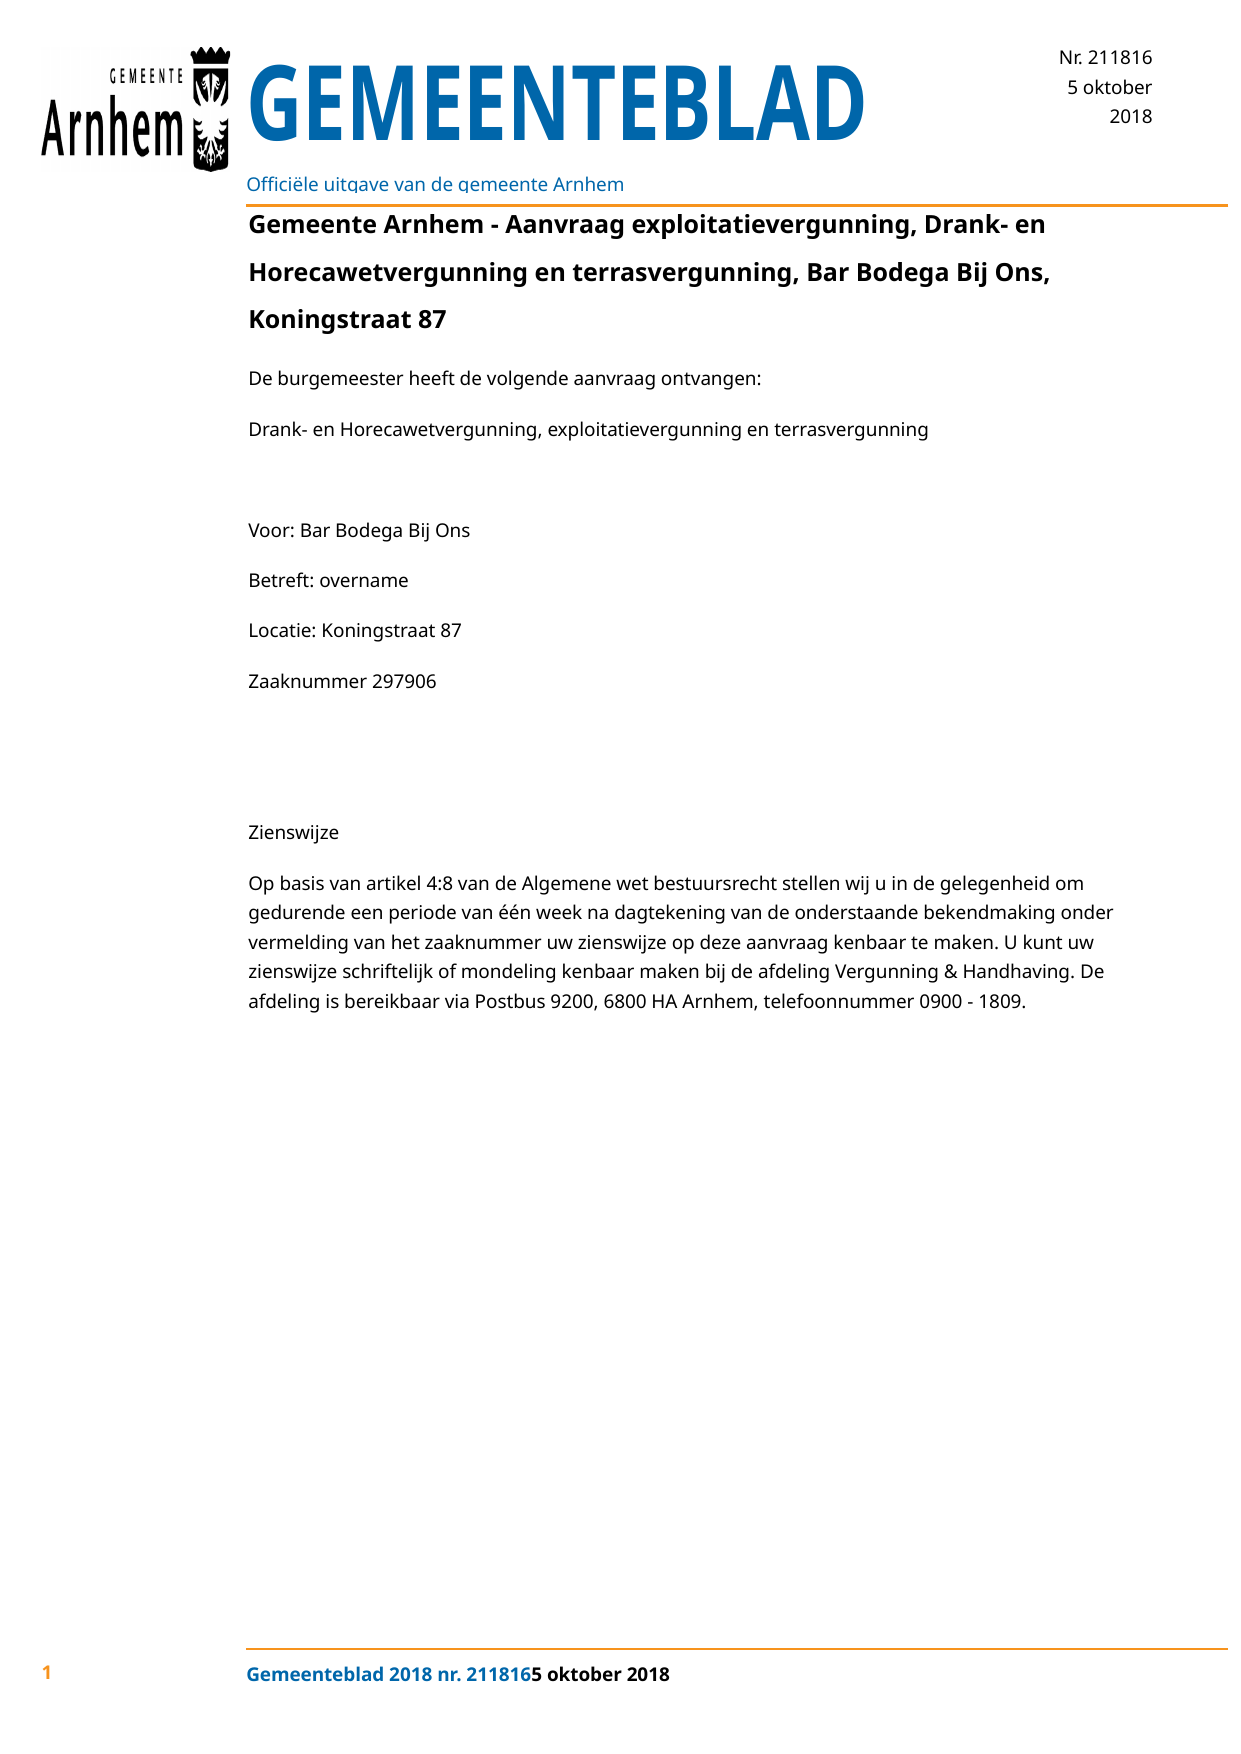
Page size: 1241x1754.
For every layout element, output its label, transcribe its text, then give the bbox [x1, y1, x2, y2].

text Zaaknummer 297906 [248, 668, 1152, 694]
text Op basis van artikel 4:8 van de Algemene wet bestuursrecht stellen wij u in de gelegenheid om gedurende een periode van één week na dagtekening van de onderstaande bekendmaking onder vermelding van het zaaknummer uw zienswijze op deze aanvraag kenbaar te maken. U kunt uw zienswijze schriftelijk of mondeling kenbaar maken bij de afdeling Vergunning & Handhaving. De afdeling is bereikbaar via Postbus 9200, 6800 HA Arnhem, telefoonnummer 0900 - 1809. [248, 870, 1152, 1014]
text Gemeente Arnhem - Aanvraag exploitatievergunning, Drank- en Horecawetvergunning en terrasvergunning, Bar Bodega Bij Ons, Koningstraat 87 [248, 207, 1152, 336]
text Drank- en Horecawetvergunning, exploitatievergunning en terrasvergunning [248, 416, 1152, 442]
picture [41, 47, 231, 172]
text Zienswijze [248, 819, 1152, 845]
text Voor: Bar Bodega Bij Ons [248, 517, 1152, 542]
text De burgemeester heeft de volgende aanvraag ontvangen: [248, 366, 1152, 391]
text Locatie: Koningstraat 87 [248, 618, 1152, 643]
text Betreft: overname [248, 567, 1152, 593]
